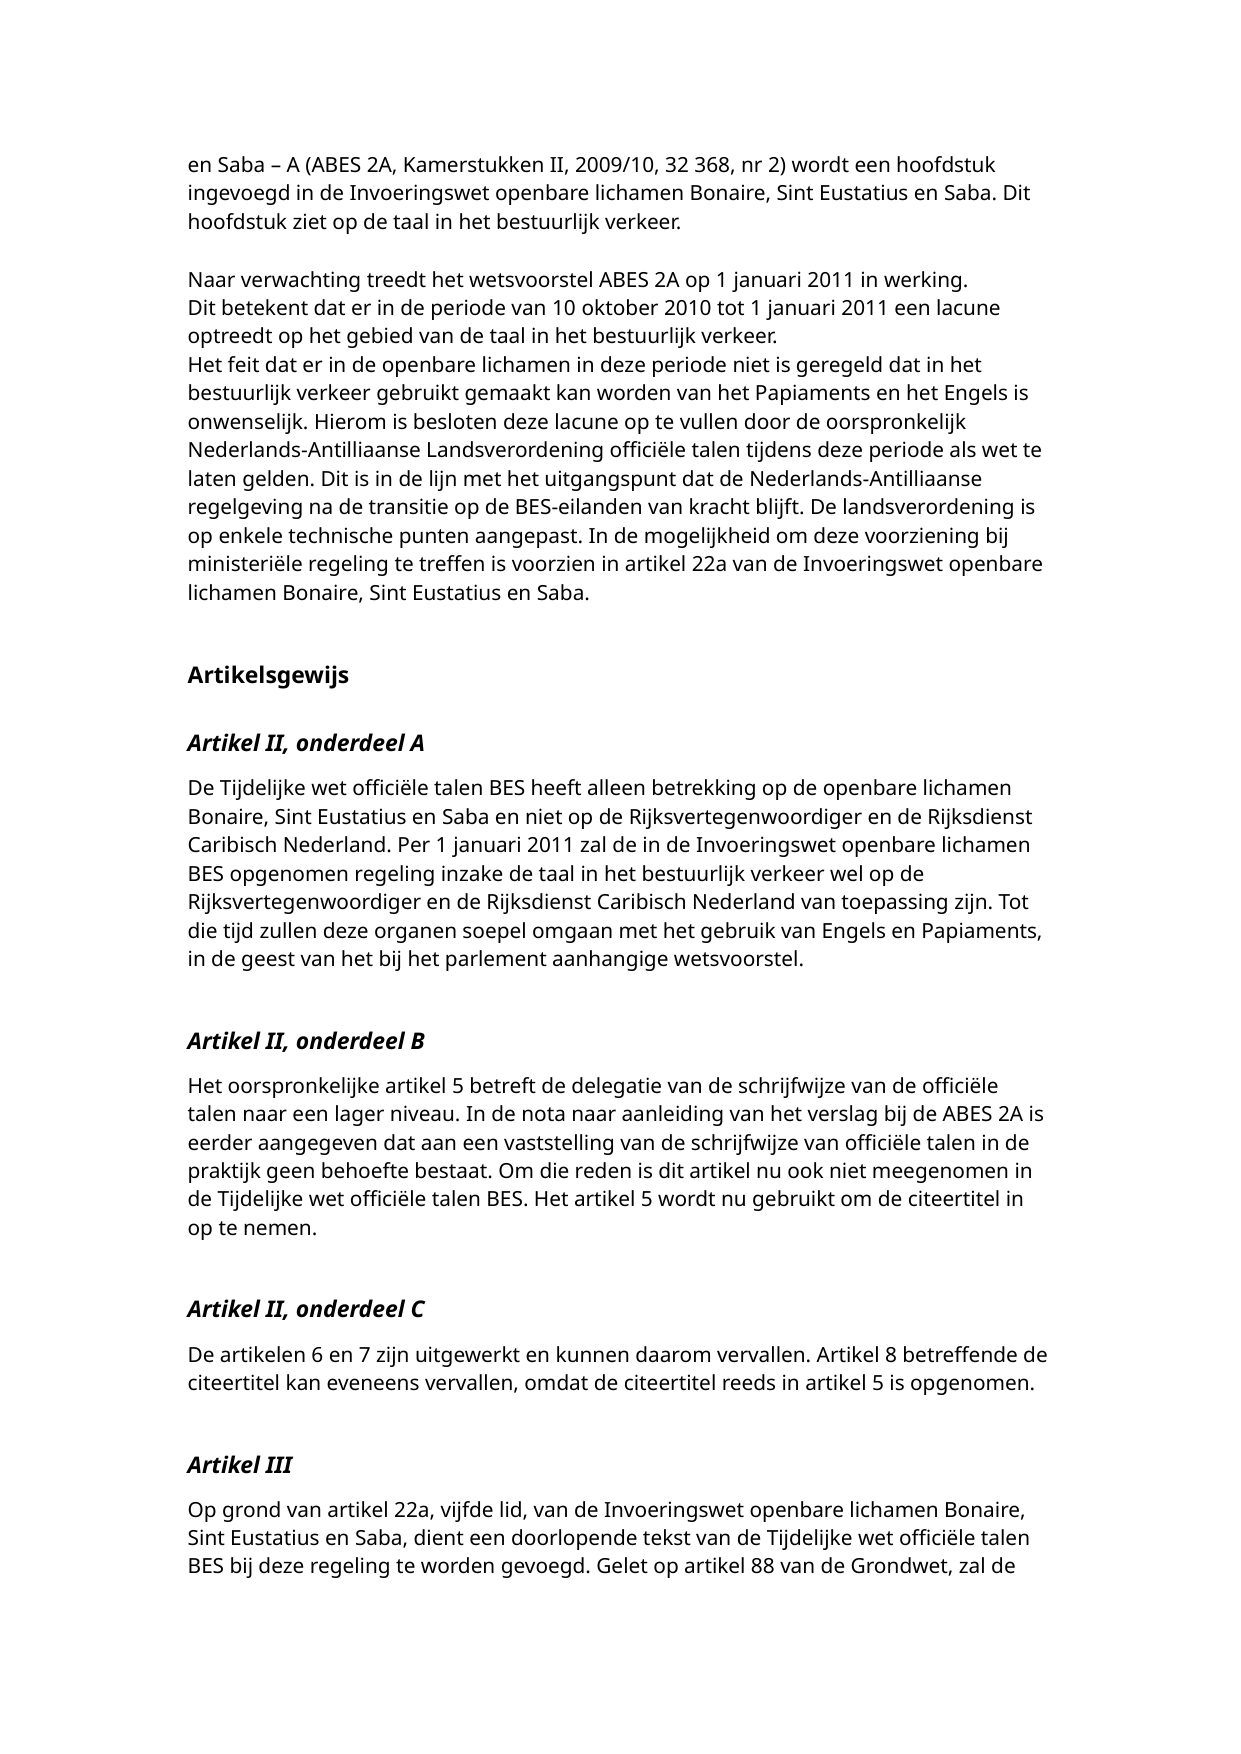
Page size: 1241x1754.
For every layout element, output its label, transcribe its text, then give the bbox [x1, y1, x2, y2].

subtitle Artikel II, onderdeel C [187, 1293, 1053, 1325]
subtitle Artikel II, onderdeel B [187, 1024, 1053, 1056]
text Het feit dat er in de openbare lichamen in deze periode niet is geregeld dat in het bestuurlijk verkeer gebruikt gemaakt kan worden van het Papiaments en het Engels is onwenselijk. Hierom is besloten deze lacune op te vullen door de oorspronkelijk Nederlands-Antilliaanse Landsverordening officiële talen tijdens deze periode als wet te laten gelden. Dit is in de lijn met het uitgangspunt dat de Nederlands-Antilliaanse regelgeving na de transitie op de BES-eilanden van kracht blijft. De landsverordening is op enkele technische punten aangepast. In de mogelijkheid om deze voorziening bij ministeriële regeling te treffen is voorzien in artikel 22a van de Invoeringswet openbare lichamen Bonaire, Sint Eustatius en Saba. [187, 350, 1053, 606]
text Het oorspronkelijke artikel 5 betreft de delegatie van de schrijfwijze van de officiële talen naar een lager niveau. In de nota naar aanleiding van het verslag bij de ABES 2A is eerder aangegeven dat aan een vaststelling van de schrijfwijze van officiële talen in de praktijk geen behoefte bestaat. Om die reden is dit artikel nu ook niet meegenomen in de Tijdelijke wet officiële talen BES. Het artikel 5 wordt nu gebruikt om de citeertitel in op te nemen. [187, 1071, 1053, 1241]
text Op grond van artikel 22a, vijfde lid, van de Invoeringswet openbare lichamen Bonaire, Sint Eustatius en Saba, dient een doorlopende tekst van de Tijdelijke wet officiële talen BES bij deze regeling te worden gevoegd. Gelet op artikel 88 van de Grondwet, zal de [187, 1495, 1053, 1580]
text De Tijdelijke wet officiële talen BES heeft alleen betrekking op de openbare lichamen Bonaire, Sint Eustatius en Saba en niet op de Rijksvertegenwoordiger en de Rijksdienst Caribisch Nederland. Per 1 januari 2011 zal de in de Invoeringswet openbare lichamen BES opgenomen regeling inzake de taal in het bestuurlijk verkeer wel op de Rijksvertegenwoordiger en de Rijksdienst Caribisch Nederland van toepassing zijn. Tot die tijd zullen deze organen soepel omgaan met het gebruik van Engels en Papiaments, in de geest van het bij het parlement aanhangige wetsvoorstel. [187, 773, 1053, 973]
text Naar verwachting treedt het wetsvoorstel ABES 2A op 1 januari 2011 in werking. [187, 265, 1053, 293]
subtitle Artikel II, onderdeel A [187, 727, 1053, 758]
text Dit betekent dat er in de periode van 10 oktober 2010 tot 1 januari 2011 een lacune optreedt op het gebied van de taal in het bestuurlijk verkeer. [187, 293, 1053, 350]
subtitle Artikelsgewijs [187, 658, 1053, 690]
text en Saba – A (ABES 2A, Kamerstukken II, 2009/10, 32 368, nr 2) wordt een hoofdstuk ingevoegd in de Invoeringswet openbare lichamen Bonaire, Sint Eustatius en Saba. Dit hoofdstuk ziet op de taal in het bestuurlijk verkeer. [187, 150, 1053, 235]
subtitle Artikel III [187, 1448, 1053, 1480]
text De artikelen 6 en 7 zijn uitgewerkt en kunnen daarom vervallen. Artikel 8 betreffende de citeertitel kan eveneens vervallen, omdat de citeertitel reeds in artikel 5 is opgenomen. [187, 1340, 1053, 1397]
